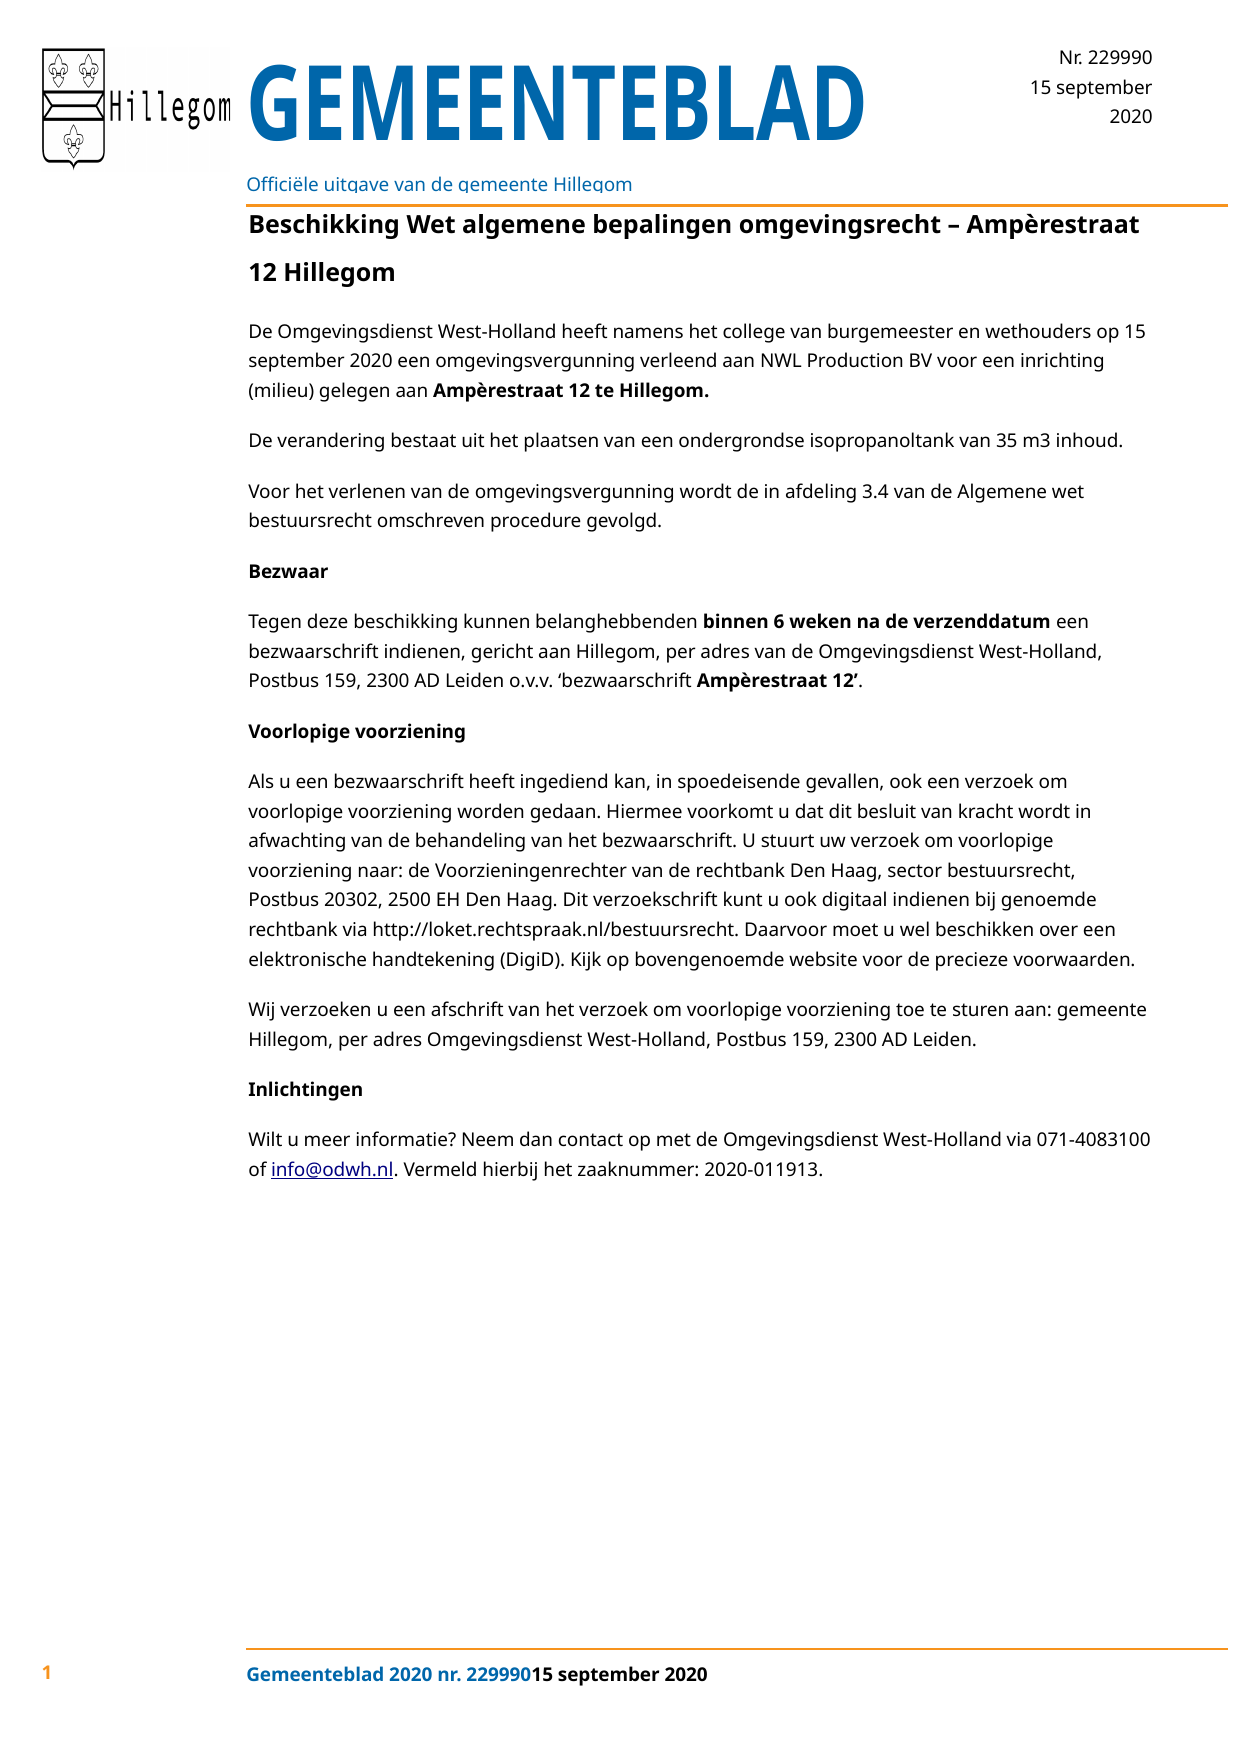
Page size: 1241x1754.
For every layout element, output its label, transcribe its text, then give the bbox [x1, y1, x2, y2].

text Bezwaar [248, 558, 1152, 584]
text Wilt u meer informatie? Neem dan contact op met de Omgevingsdienst West-Holland via 071-4083100 of info@odwh.nl. Vermeld hierbij het zaaknummer: 2020-011913. [248, 1127, 1152, 1182]
text Als u een bezwaarschrift heeft ingediend kan, in spoedeisende gevallen, ook een verzoek om voorlopige voorziening worden gedaan. Hiermee voorkomt u dat dit besluit van kracht wordt in afwachting van de behandeling van het bezwaarschrift. U stuurt uw verzoek om voorlopige voorziening naar: de Voorzieningenrechter van de rechtbank Den Haag, sector bestuursrecht, Postbus 20302, 2500 EH Den Haag. Dit verzoekschrift kunt u ook digitaal indienen bij genoemde rechtbank via http://loket.rechtspraak.nl/bestuursrecht. Daarvoor moet u wel beschikken over een elektronische handtekening (DigiD). Kijk op bovengenoemde website voor de precieze voorwaarden. [248, 768, 1152, 972]
text Beschikking Wet algemene bepalingen omgevingsrecht – Ampèrestraat 12 Hillegom [248, 207, 1152, 288]
text Voor het verlenen van de omgevingsvergunning wordt de in afdeling 3.4 van de Algemene wet bestuursrecht omschreven procedure gevolgd. [248, 478, 1152, 533]
picture [41, 47, 231, 172]
text Inlichtingen [248, 1076, 1152, 1102]
text Wij verzoeken u een afschrift van het verzoek om voorlopige voorziening toe te sturen aan: gemeente Hillegom, per adres Omgevingsdienst West-Holland, Postbus 159, 2300 AD Leiden. [248, 996, 1152, 1052]
text Tegen deze beschikking kunnen belanghebbenden binnen 6 weken na de verzenddatum een bezwaarschrift indienen, gericht aan Hillegom, per adres van de Omgevingsdienst West-Holland, Postbus 159, 2300 AD Leiden o.v.v. ‘bezwaarschrift Ampèrestraat 12’. [248, 608, 1152, 693]
text De verandering bestaat uit het plaatsen van een ondergrondse isopropanoltank van 35 m3 inhoud. [248, 427, 1152, 453]
text Voorlopige voorziening [248, 718, 1152, 744]
text De Omgevingsdienst West-Holland heeft namens het college van burgemeester en wethouders op 15 september 2020 een omgevingsvergunning verleend aan NWL Production BV voor een inrichting (milieu) gelegen aan Ampèrestraat 12 te Hillegom. [248, 318, 1152, 403]
